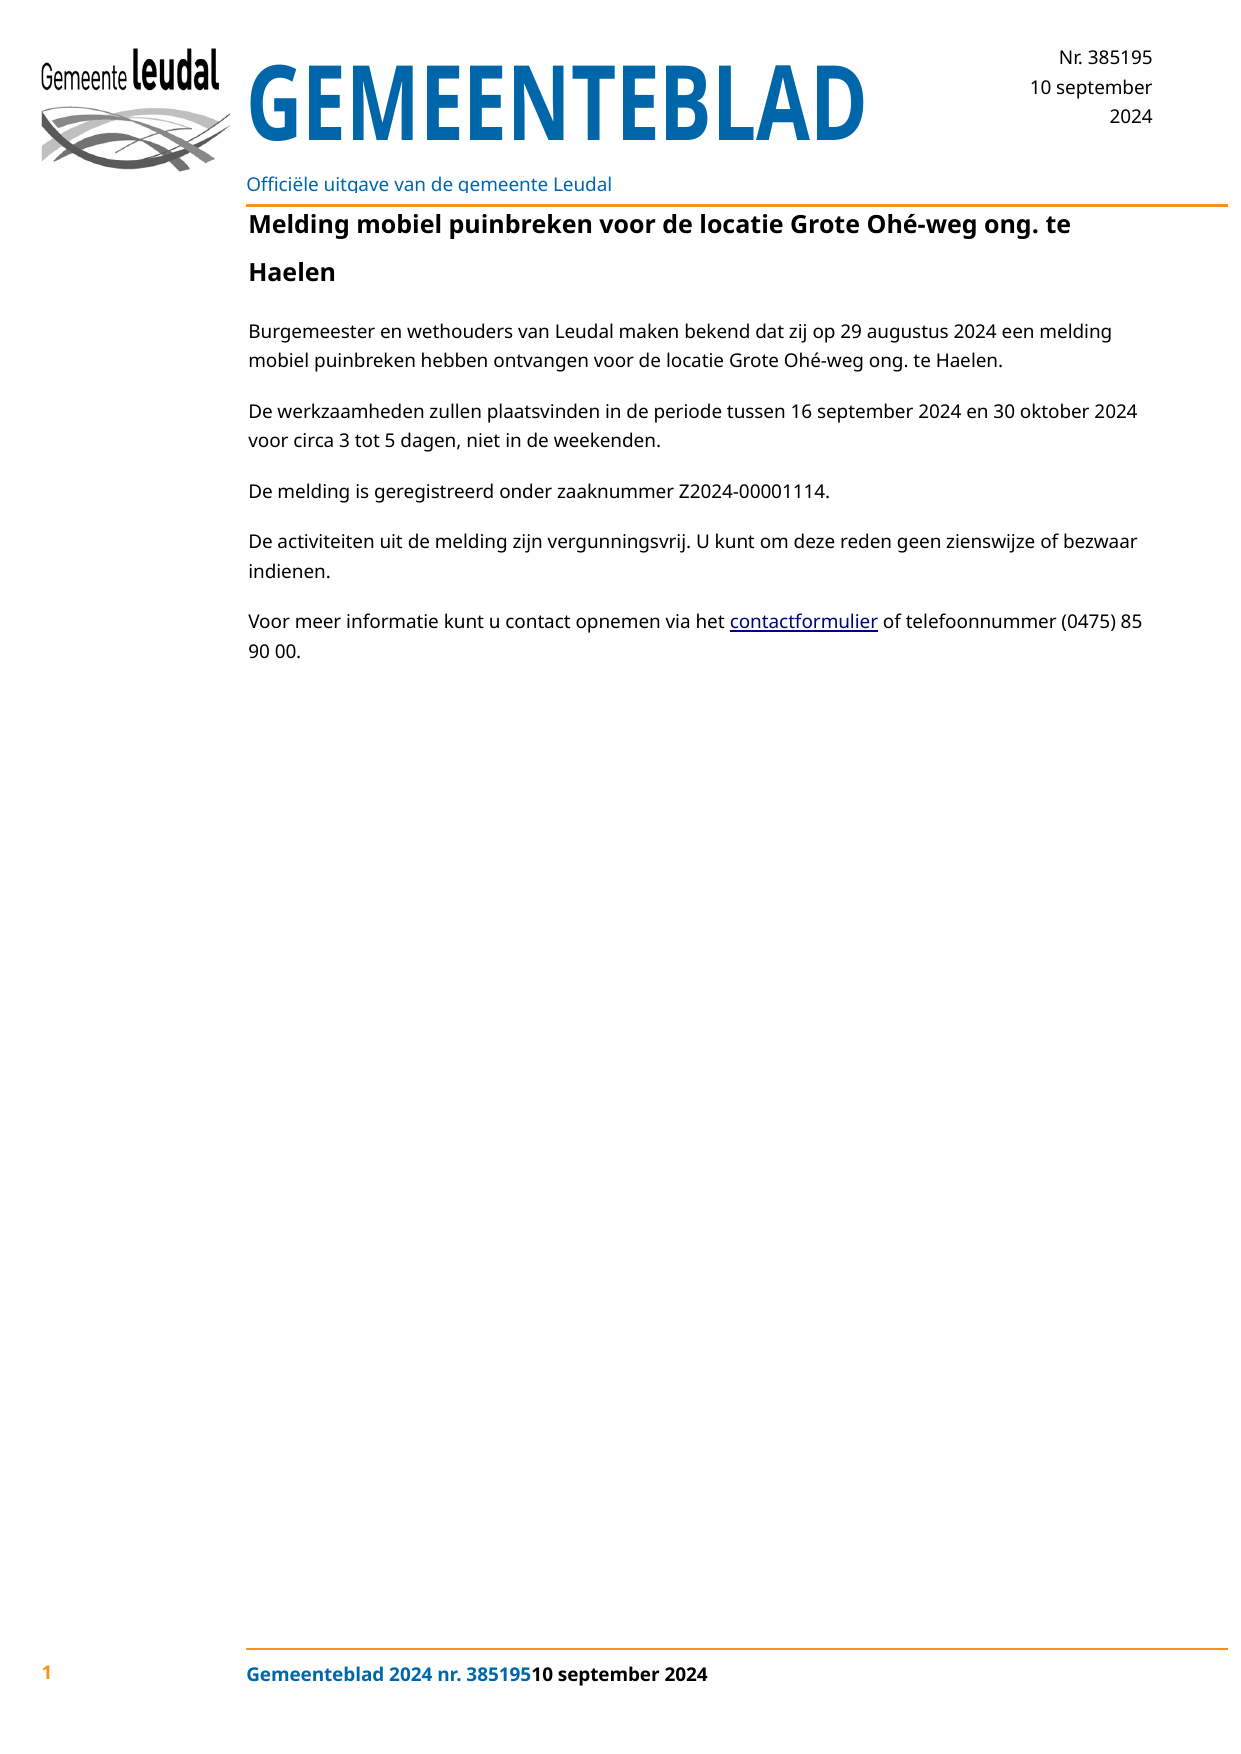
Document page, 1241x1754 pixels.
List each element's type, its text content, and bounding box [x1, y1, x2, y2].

text De melding is geregistreerd onder zaaknummer Z2024-00001114. [248, 478, 1152, 504]
picture [41, 47, 231, 172]
text Voor meer informatie kunt u contact opnemen via het contactformulier of telefoonnummer (0475) 85 90 00. [248, 608, 1152, 664]
text De werkzaamheden zullen plaatsvinden in de periode tussen 16 september 2024 en 30 oktober 2024 voor circa 3 tot 5 dagen, niet in de weekenden. [248, 398, 1152, 453]
text Burgemeester en wethouders van Leudal maken bekend dat zij op 29 augustus 2024 een melding mobiel puinbreken hebben ontvangen voor de locatie Grote Ohé-weg ong. te Haelen. [248, 318, 1152, 373]
text De activiteiten uit de melding zijn vergunningsvrij. U kunt om deze reden geen zienswijze of bezwaar indienen. [248, 528, 1152, 584]
text Melding mobiel puinbreken voor de locatie Grote Ohé-weg ong. te Haelen [248, 207, 1152, 288]
